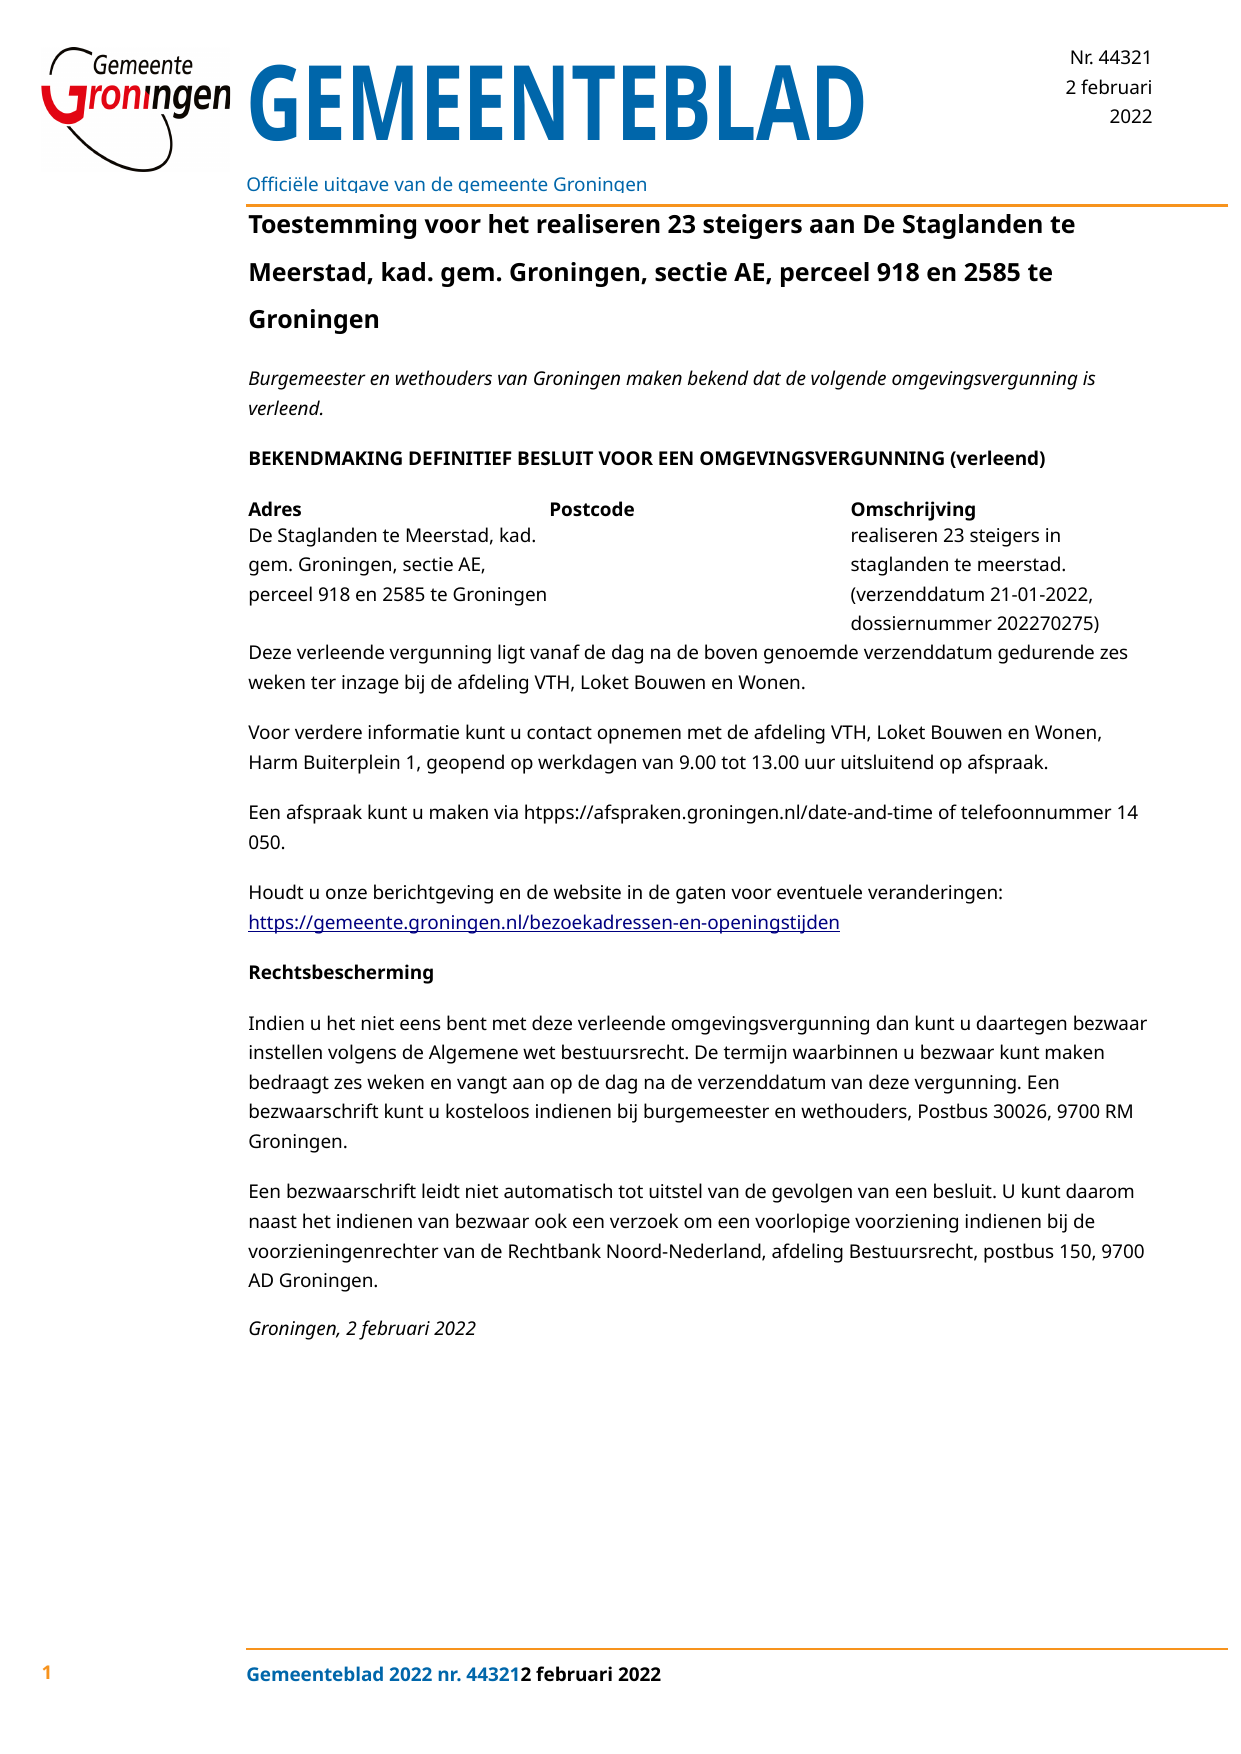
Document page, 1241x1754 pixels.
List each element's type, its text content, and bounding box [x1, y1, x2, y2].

table_cell De Staglanden te Meerstad, kad. gem. Groningen, sectie AE, perceel 918 en 2585 te Groningen [248, 522, 549, 636]
text Voor verdere informatie kunt u contact opnemen met de afdeling VTH, Loket Bouwen en Wonen, Harm Buiterplein 1, geopend op werkdagen van 9.00 tot 13.00 uur uitsluitend op afspraak. [248, 719, 1152, 775]
text Een afspraak kunt u maken via htpps://afspraken.groningen.nl/date-and-time of telefoonnummer 14 050. [248, 799, 1152, 855]
text Een bezwaarschrift leidt niet automatisch tot uitstel van de gevolgen van een besluit. U kunt daarom naast het indienen van bezwaar ook een verzoek om een voorlopige voorziening indienen bij de voorzieningenrechter van de Rechtbank Noord-Nederland, afdeling Bestuursrecht, postbus 150, 9700 AD Groningen. [248, 1179, 1152, 1293]
table_header Omschrijving [850, 496, 1152, 522]
table_header Postcode [549, 496, 850, 522]
text Indien u het niet eens bent met deze verleende omgevingsvergunning dan kunt u daartegen bezwaar instellen volgens de Algemene wet bestuursrecht. De termijn waarbinnen u bezwaar kunt maken bedraagt zes weken en vangt aan op de dag na de verzenddatum van deze vergunning. Een bezwaarschrift kunt u kosteloos indienen bij burgemeester en wethouders, Postbus 30026, 9700 RM Groningen. [248, 1010, 1152, 1154]
text Rechtsbescherming [248, 959, 1152, 985]
text Toestemming voor het realiseren 23 steigers aan De Staglanden te Meerstad, kad. gem. Groningen, sectie AE, perceel 918 en 2585 te Groningen [248, 207, 1152, 336]
text BEKENDMAKING DEFINITIEF BESLUIT VOOR EEN OMGEVINGSVERGUNNING (verleend) [248, 446, 1152, 471]
text Houdt u onze berichtgeving en de website in de gaten voor eventuele veranderingen: https://gemeente.groningen.nl/bezoekadressen-en-openingstijden [248, 879, 1152, 935]
table_cell realiseren 23 steigers in staglanden te meerstad. (verzenddatum 21-01-2022, dossiernummer 202270275) [850, 522, 1152, 636]
text Deze verleende vergunning ligt vanaf de dag na de boven genoemde verzenddatum gedurende zes weken ter inzage bij de afdeling VTH, Loket Bouwen en Wonen. [248, 639, 1152, 695]
table_cell [549, 522, 850, 636]
text Groningen, 2 februari 2022 [248, 1315, 1152, 1341]
picture [41, 47, 231, 172]
table_header Adres [248, 496, 549, 522]
text Burgemeester en wethouders van Groningen maken bekend dat de volgende omgevingsvergunning is verleend. [248, 366, 1152, 421]
